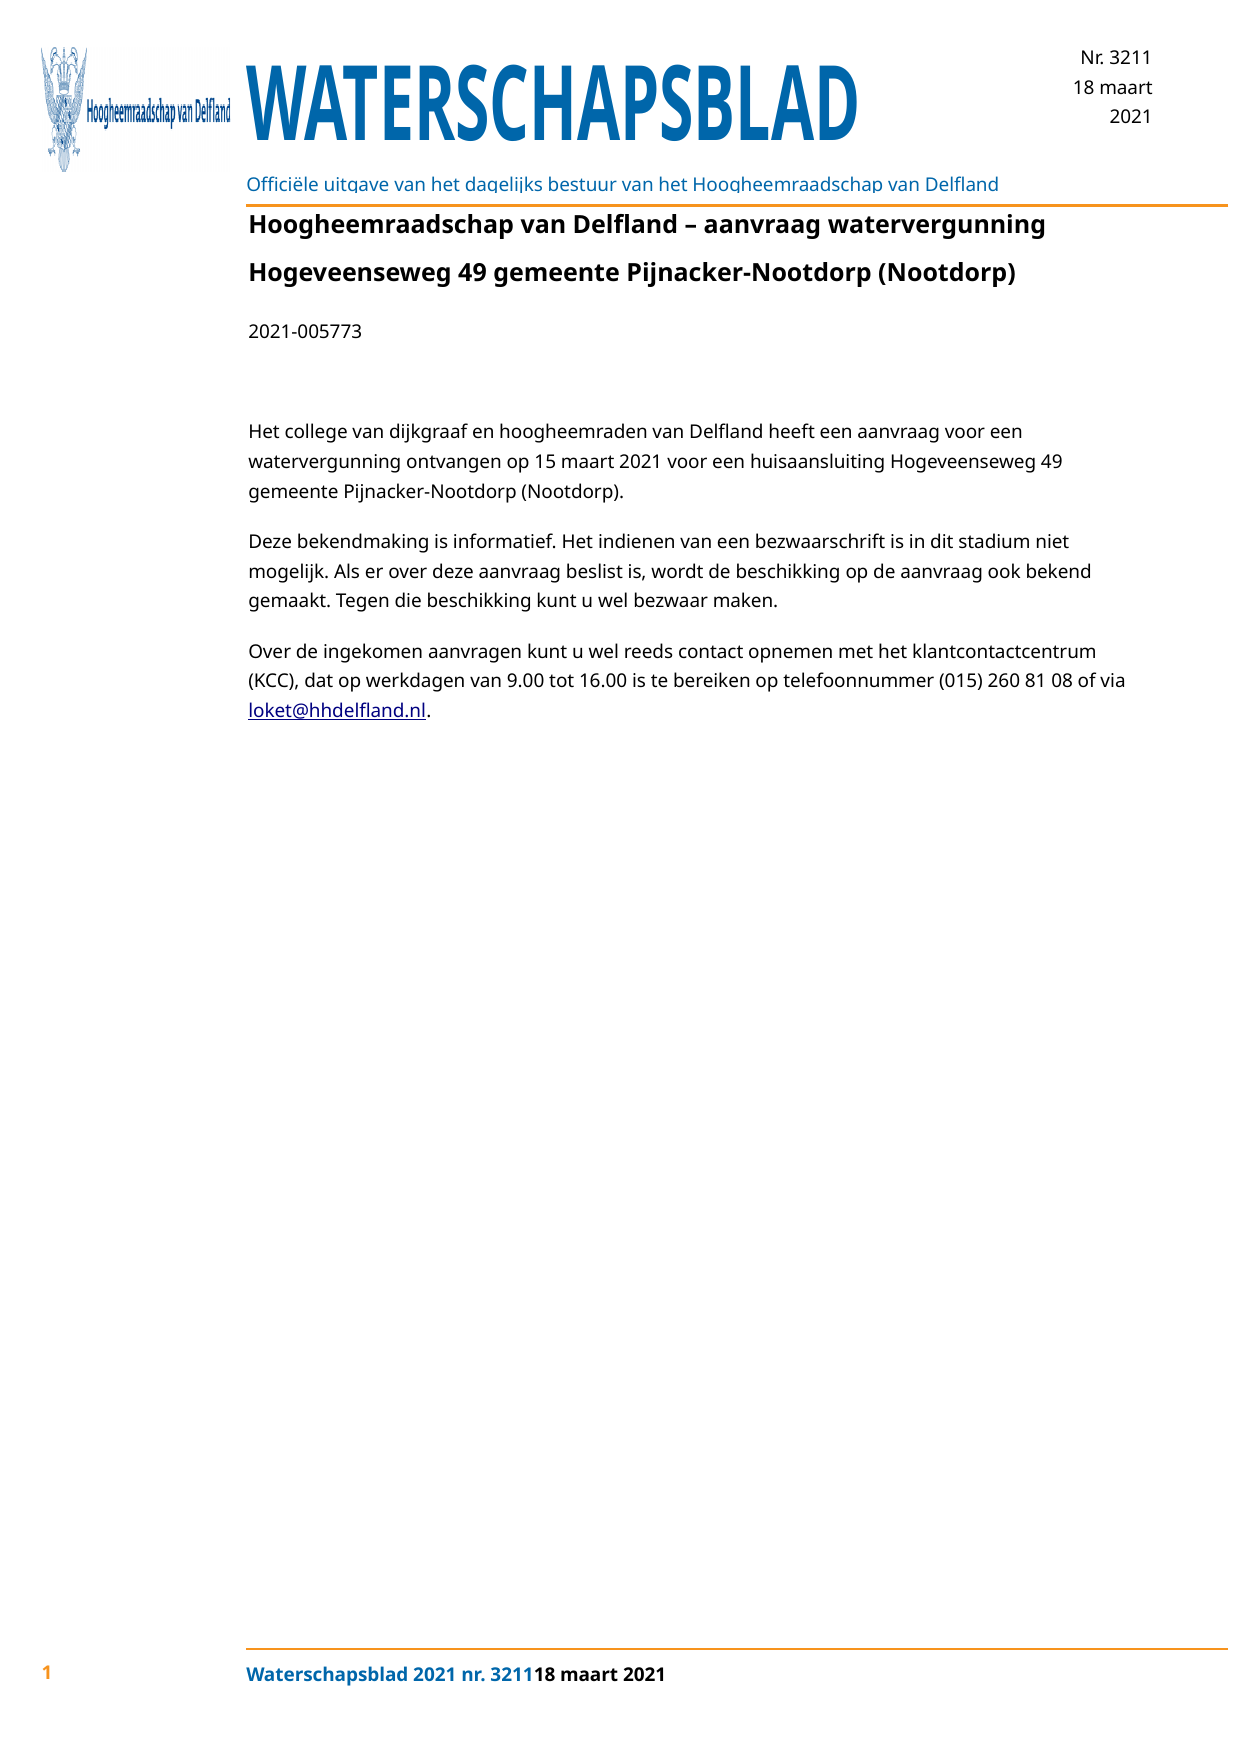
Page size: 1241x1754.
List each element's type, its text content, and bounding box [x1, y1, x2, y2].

text Hoogheemraadschap van Delfland – aanvraag watervergunning Hogeveenseweg 49 gemeente Pijnacker-Nootdorp (Nootdorp) [248, 207, 1152, 288]
picture [41, 47, 231, 172]
text Deze bekendmaking is informatief. Het indienen van een bezwaarschrift is in dit stadium niet mogelijk. Als er over deze aanvraag beslist is, wordt de beschikking op de aanvraag ook bekend gemaakt. Tegen die beschikking kunt u wel bezwaar maken. [248, 528, 1152, 613]
text Over de ingekomen aanvragen kunt u wel reeds contact opnemen met het klantcontactcentrum (KCC), dat op werkdagen van 9.00 tot 16.00 is te bereiken op telefoonnummer (015) 260 81 08 of via loket@hhdelfland.nl. [248, 638, 1152, 723]
text Het college van dijkgraaf en hoogheemraden van Delfland heeft een aanvraag voor een watervergunning ontvangen op 15 maart 2021 voor een huisaansluiting Hogeveenseweg 49 gemeente Pijnacker-Nootdorp (Nootdorp). [248, 419, 1152, 504]
text 2021-005773 [248, 318, 1152, 344]
